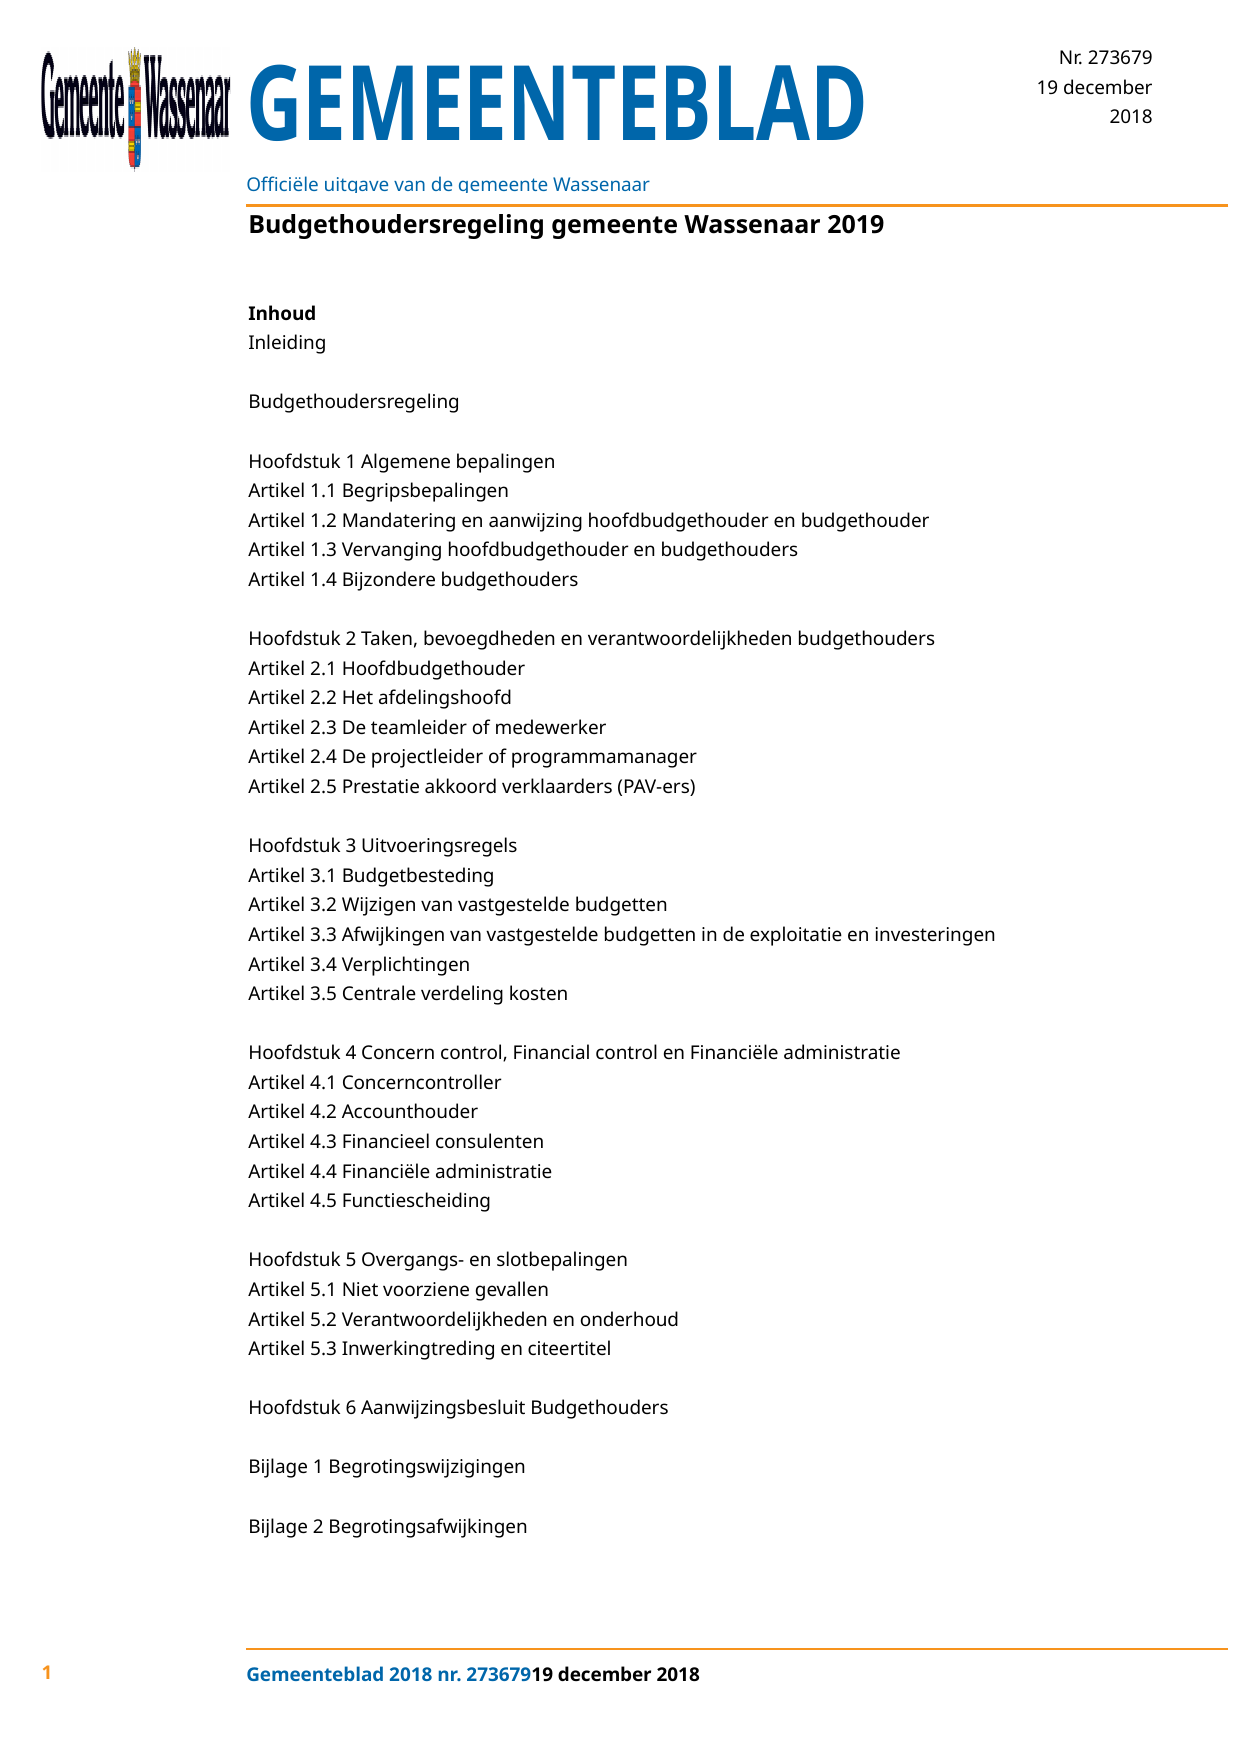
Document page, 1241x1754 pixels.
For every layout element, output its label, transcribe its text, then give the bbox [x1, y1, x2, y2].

text Hoofdstuk 1 Algemene bepalingen [248, 448, 1152, 473]
text Artikel 1.2 Mandatering en aanwijzing hoofdbudgethouder en budgethouder [248, 507, 1152, 533]
text Hoofdstuk 5 Overgangs- en slotbepalingen [248, 1247, 1152, 1272]
text Artikel 2.2 Het afdelingshoofd [248, 684, 1152, 710]
text Artikel 1.4 Bijzondere budgethouders [248, 566, 1152, 592]
text Hoofdstuk 6 Aanwijzingsbesluit Budgethouders [248, 1394, 1152, 1420]
text Artikel 4.3 Financieel consulenten [248, 1128, 1152, 1154]
text Artikel 3.2 Wijzigen van vastgestelde budgetten [248, 892, 1152, 917]
text Bijlage 1 Begrotingswijzigingen [248, 1454, 1152, 1479]
text Artikel 3.1 Budgetbesteding [248, 862, 1152, 888]
text Inhoud [248, 300, 1152, 326]
picture [41, 47, 231, 172]
text Budgethoudersregeling [248, 389, 1152, 414]
text Artikel 5.2 Verantwoordelijkheden en onderhoud [248, 1306, 1152, 1331]
text Budgethoudersregeling gemeente Wassenaar 2019 [248, 207, 1152, 241]
text Artikel 5.3 Inwerkingtreding en citeertitel [248, 1335, 1152, 1361]
text Artikel 3.5 Centrale verdeling kosten [248, 980, 1152, 1006]
text Hoofdstuk 4 Concern control, Financial control en Financiële administratie [248, 1039, 1152, 1065]
text Artikel 2.4 De projectleider of programmamanager [248, 744, 1152, 769]
text Inleiding [248, 329, 1152, 355]
text Artikel 4.1 Concerncontroller [248, 1069, 1152, 1095]
text Artikel 2.1 Hoofdbudgethouder [248, 655, 1152, 681]
text Artikel 4.2 Accounthouder [248, 1099, 1152, 1124]
text Artikel 4.4 Financiële administratie [248, 1158, 1152, 1183]
text Hoofdstuk 2 Taken, bevoegdheden en verantwoordelijkheden budgethouders [248, 625, 1152, 651]
text Artikel 1.3 Vervanging hoofdbudgethouder en budgethouders [248, 537, 1152, 562]
text Artikel 2.5 Prestatie akkoord verklaarders (PAV-ers) [248, 773, 1152, 799]
text Hoofdstuk 3 Uitvoeringsregels [248, 832, 1152, 858]
text Artikel 4.5 Functiescheiding [248, 1187, 1152, 1213]
text Bijlage 2 Begrotingsafwijkingen [248, 1513, 1152, 1538]
text Artikel 3.4 Verplichtingen [248, 951, 1152, 976]
text Artikel 3.3 Afwijkingen van vastgestelde budgetten in de exploitatie en investeringen [248, 921, 1152, 947]
text Artikel 5.1 Niet voorziene gevallen [248, 1276, 1152, 1302]
text Artikel 1.1 Begripsbepalingen [248, 477, 1152, 503]
text Artikel 2.3 De teamleider of medewerker [248, 714, 1152, 740]
